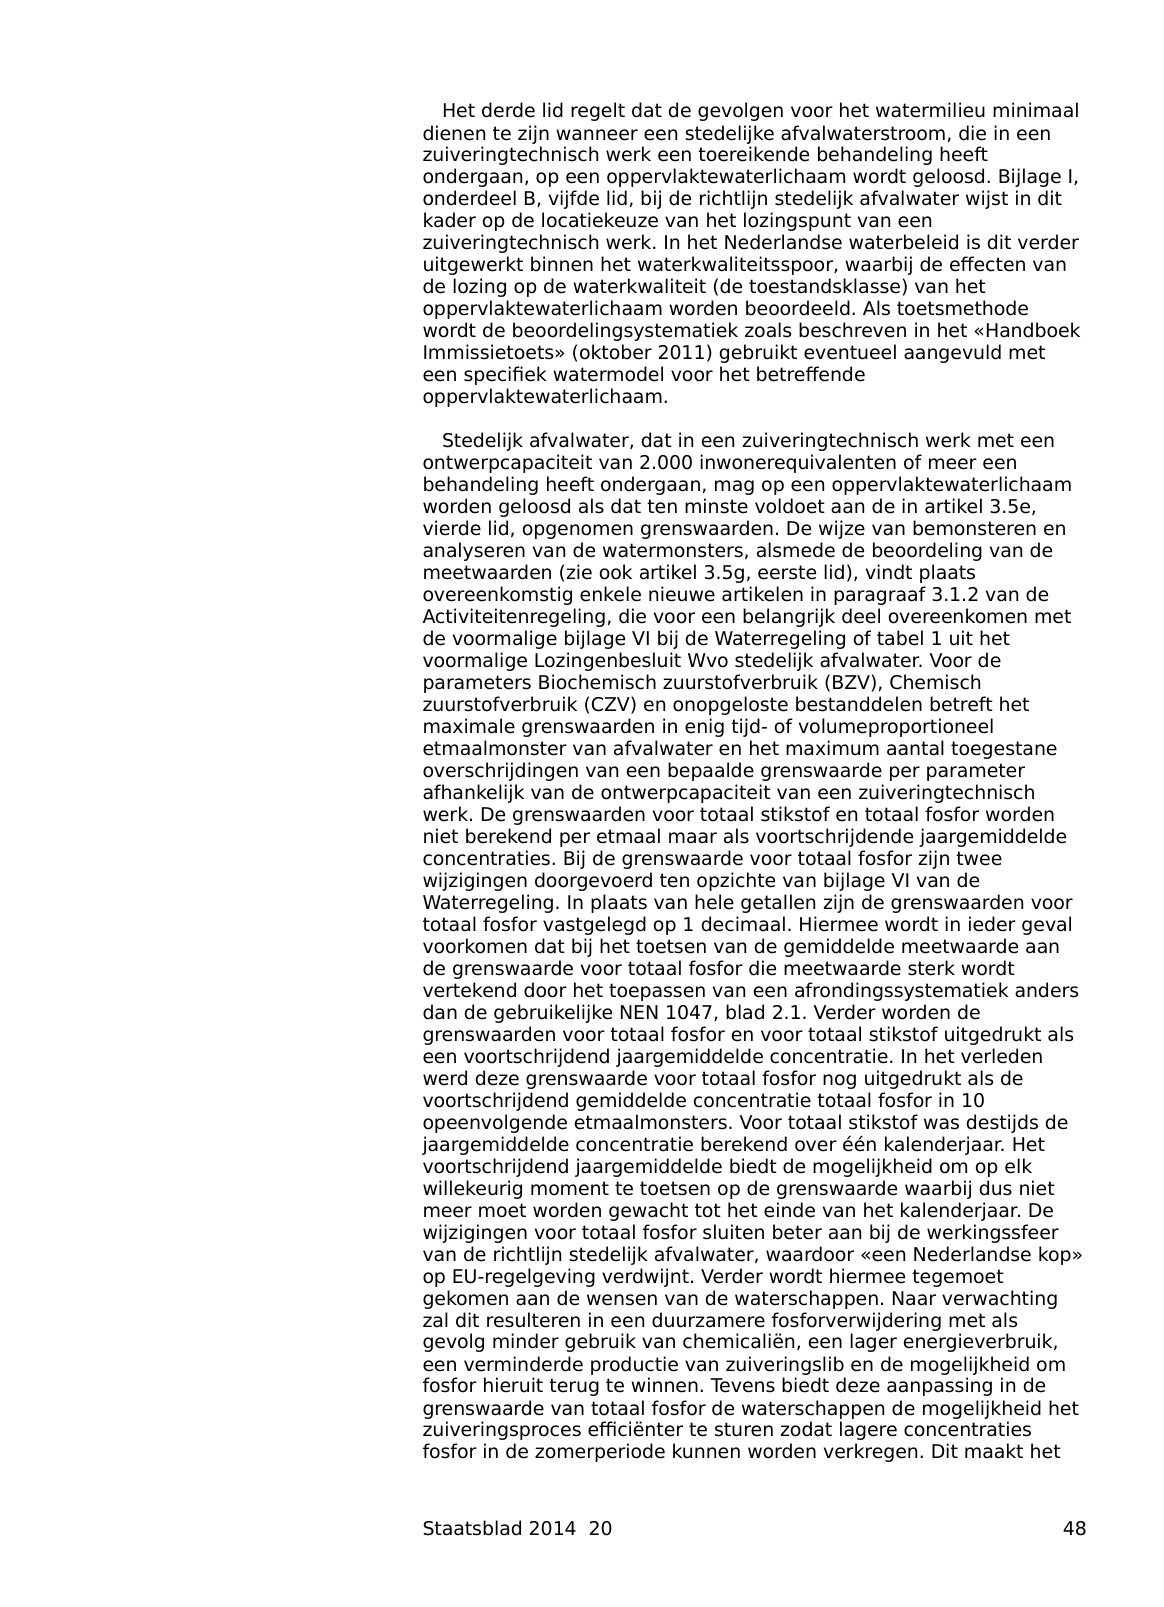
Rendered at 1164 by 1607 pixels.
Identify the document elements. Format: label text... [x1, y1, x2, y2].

text Het derde lid regelt dat de gevolgen voor het watermilieu minimaal dienen te zijn wanneer een stedelijke afvalwaterstroom, die in een zuiveringtechnisch werk een toereikende behandeling heeft ondergaan, op een oppervlaktewaterlichaam wordt geloosd. Bijlage I, onderdeel B, vijfde lid, bij de richtlijn stedelijk afvalwater wijst in dit kader op de locatiekeuze van het lozingspunt van een zuiveringtechnisch werk. In het Nederlandse waterbeleid is dit verder uitgewerkt binnen het waterkwaliteitsspoor, waarbij de effecten van de lozing op de waterkwaliteit (de toestandsklasse) van het oppervlaktewaterlichaam worden beoordeeld. Als toetsmethode wordt de beoordelingsystematiek zoals beschreven in het «Handboek Immissietoets» (oktober 2011) gebruikt eventueel aangevuld met een specifiek watermodel voor het betreffende oppervlaktewaterlichaam. [422, 100, 1087, 408]
text Stedelijk afvalwater, dat in een zuiveringtechnisch werk met een ontwerpcapaciteit van 2.000 inwonerequivalenten of meer een behandeling heeft ondergaan, mag op een oppervlaktewaterlichaam worden geloosd als dat ten minste voldoet aan de in artikel 3.5e, vierde lid, opgenomen grenswaarden. De wijze van bemonsteren en analyseren van de watermonsters, alsmede de beoordeling van de meetwaarden (zie ook artikel 3.5g, eerste lid), vindt plaats overeenkomstig enkele nieuwe artikelen in paragraaf 3.1.2 van de Activiteitenregeling, die voor een belangrijk deel overeenkomen met de voormalige bijlage VI bij de Waterregeling of tabel 1 uit het voormalige Lozingenbesluit Wvo stedelijk afvalwater. Voor de parameters Biochemisch zuurstofverbruik (BZV), Chemisch zuurstofverbruik (CZV) en onopgeloste bestanddelen betreft het maximale grenswaarden in enig tijd- of volumeproportioneel etmaalmonster van afvalwater en het maximum aantal toegestane overschrijdingen van een bepaalde grenswaarde per parameter afhankelijk van de ontwerpcapaciteit van een zuiveringtechnisch werk. De grenswaarden voor totaal stikstof en totaal fosfor worden niet berekend per etmaal maar als voortschrijdende jaargemiddelde concentraties. Bij de grenswaarde voor totaal fosfor zijn twee wijzigingen doorgevoerd ten opzichte van bijlage VI van de Waterregeling. In plaats van hele getallen zijn de grenswaarden voor totaal fosfor vastgelegd op 1 decimaal. Hiermee wordt in ieder geval voorkomen dat bij het toetsen van de gemiddelde meetwaarde aan de grenswaarde voor totaal fosfor die meetwaarde sterk wordt vertekend door het toepassen van een afrondingssystematiek anders dan de gebruikelijke NEN 1047, blad 2.1. Verder worden de grenswaarden voor totaal fosfor en voor totaal stikstof uitgedrukt als een voortschrijdend jaargemiddelde concentratie. In het verleden werd deze grenswaarde voor totaal fosfor nog uitgedrukt als de voortschrijdend gemiddelde concentratie totaal fosfor in 10 opeenvolgende etmaalmonsters. Voor totaal stikstof was destijds de jaargemiddelde concentratie berekend over één kalenderjaar. Het voortschrijdend jaargemiddelde biedt de mogelijkheid om op elk willekeurig moment te toetsen op de grenswaarde waarbij dus niet meer moet worden gewacht tot het einde van het kalenderjaar. De wijzigingen voor totaal fosfor sluiten beter aan bij de werkingssfeer van de richtlijn stedelijk afvalwater, waardoor «een Nederlandse kop» op EU-regelgeving verdwijnt. Verder wordt hiermee tegemoet gekomen aan de wensen van de waterschappen. Naar verwachting zal dit resulteren in een duurzamere fosforverwijdering met als gevolg minder gebruik van chemicaliën, een lager energieverbruik, een verminderde productie van zuiveringslib en de mogelijkheid om fosfor hieruit terug te winnen. Tevens biedt deze aanpassing in de grenswaarde van totaal fosfor de waterschappen de mogelijkheid het zuiveringsproces efficiënter te sturen zodat lagere concentraties fosfor in de zomerperiode kunnen worden verkregen. Dit maakt het [422, 430, 1087, 1463]
